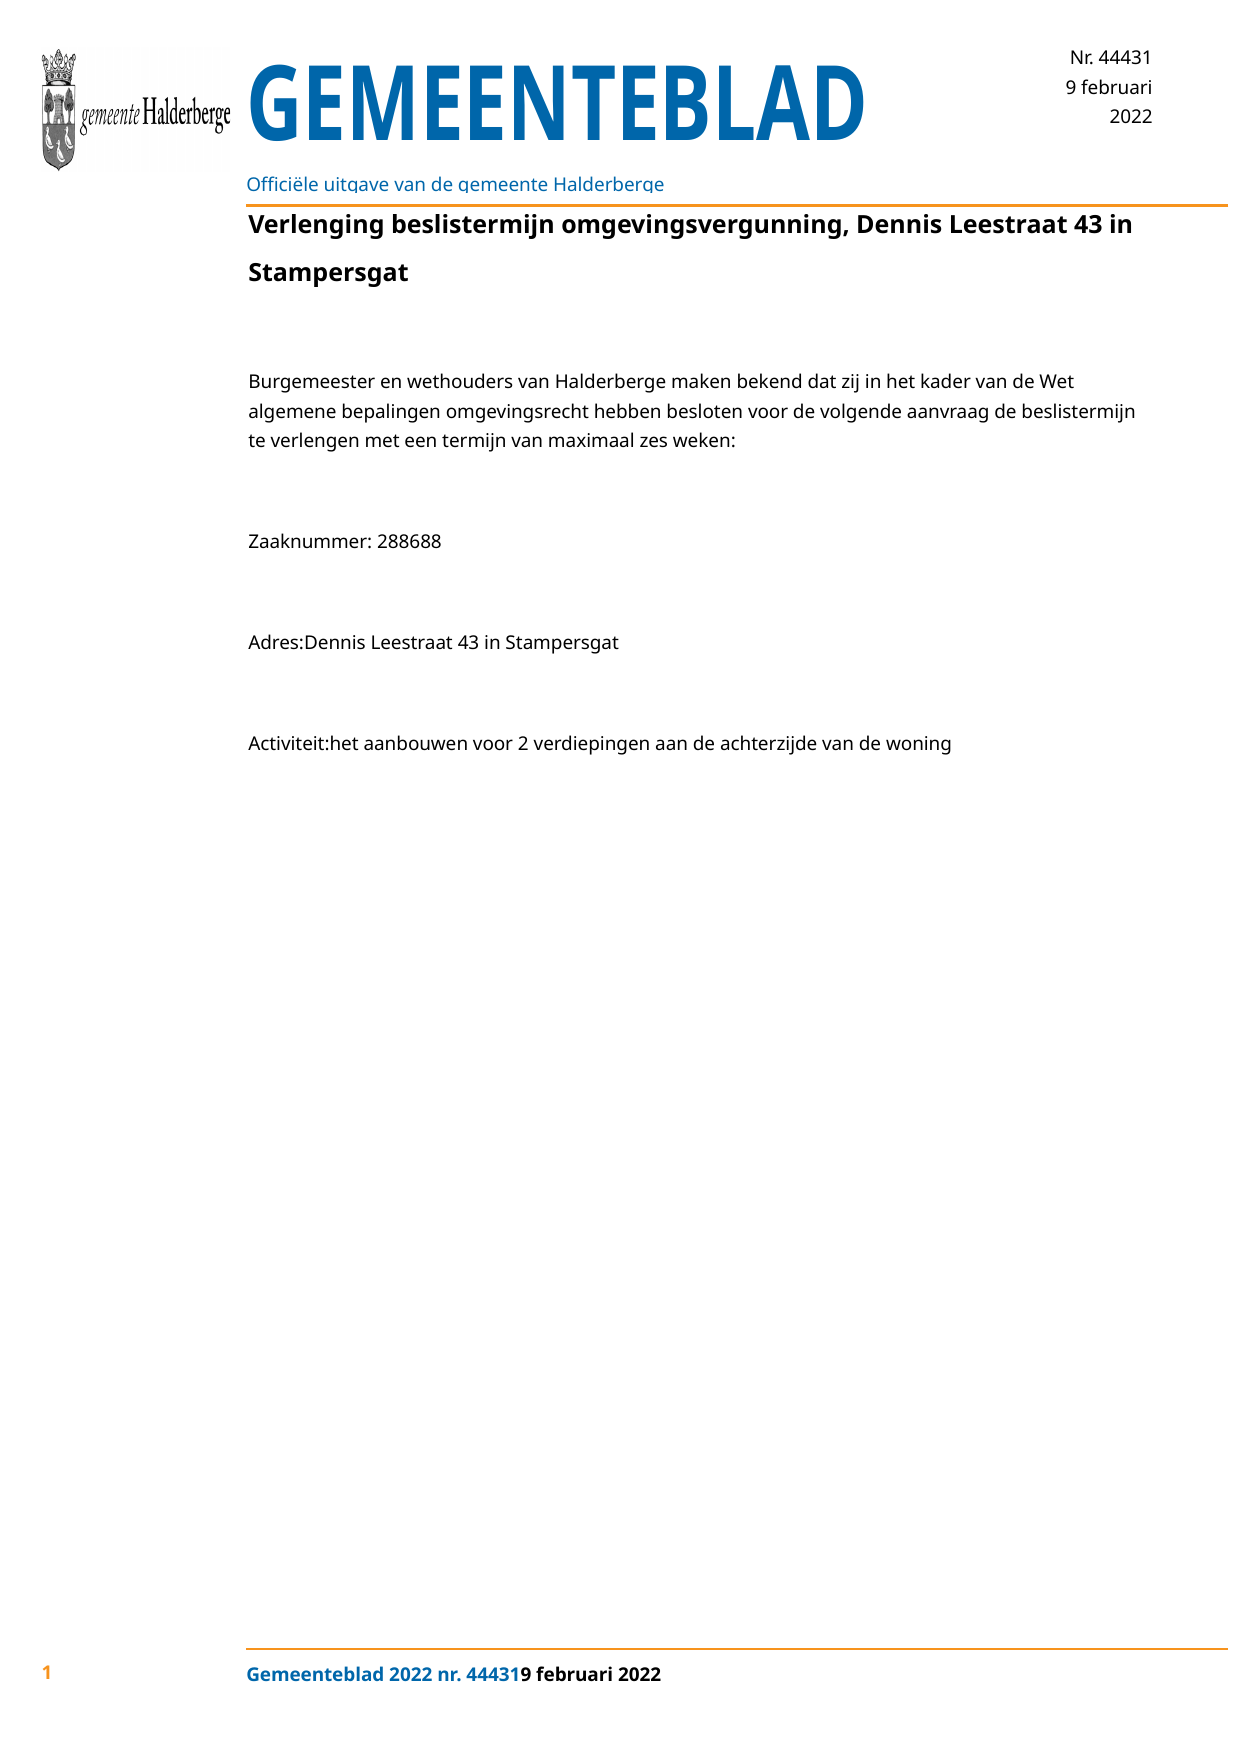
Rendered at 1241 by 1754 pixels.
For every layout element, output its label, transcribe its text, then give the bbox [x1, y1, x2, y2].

text Burgemeester en wethouders van Halderberge maken bekend dat zij in het kader van de Wet algemene bepalingen omgevingsrecht hebben besloten voor de volgende aanvraag de beslistermijn te verlengen met een termijn van maximaal zes weken: [248, 368, 1152, 453]
text Zaaknummer: 288688 [248, 528, 1152, 554]
text Activiteit:het aanbouwen voor 2 verdiepingen aan de achterzijde van de woning [248, 730, 1152, 756]
text Adres:Dennis Leestraat 43 in Stampersgat [248, 629, 1152, 655]
text Verlenging beslistermijn omgevingsvergunning, Dennis Leestraat 43 in Stampersgat [248, 207, 1152, 288]
picture [41, 47, 231, 172]
